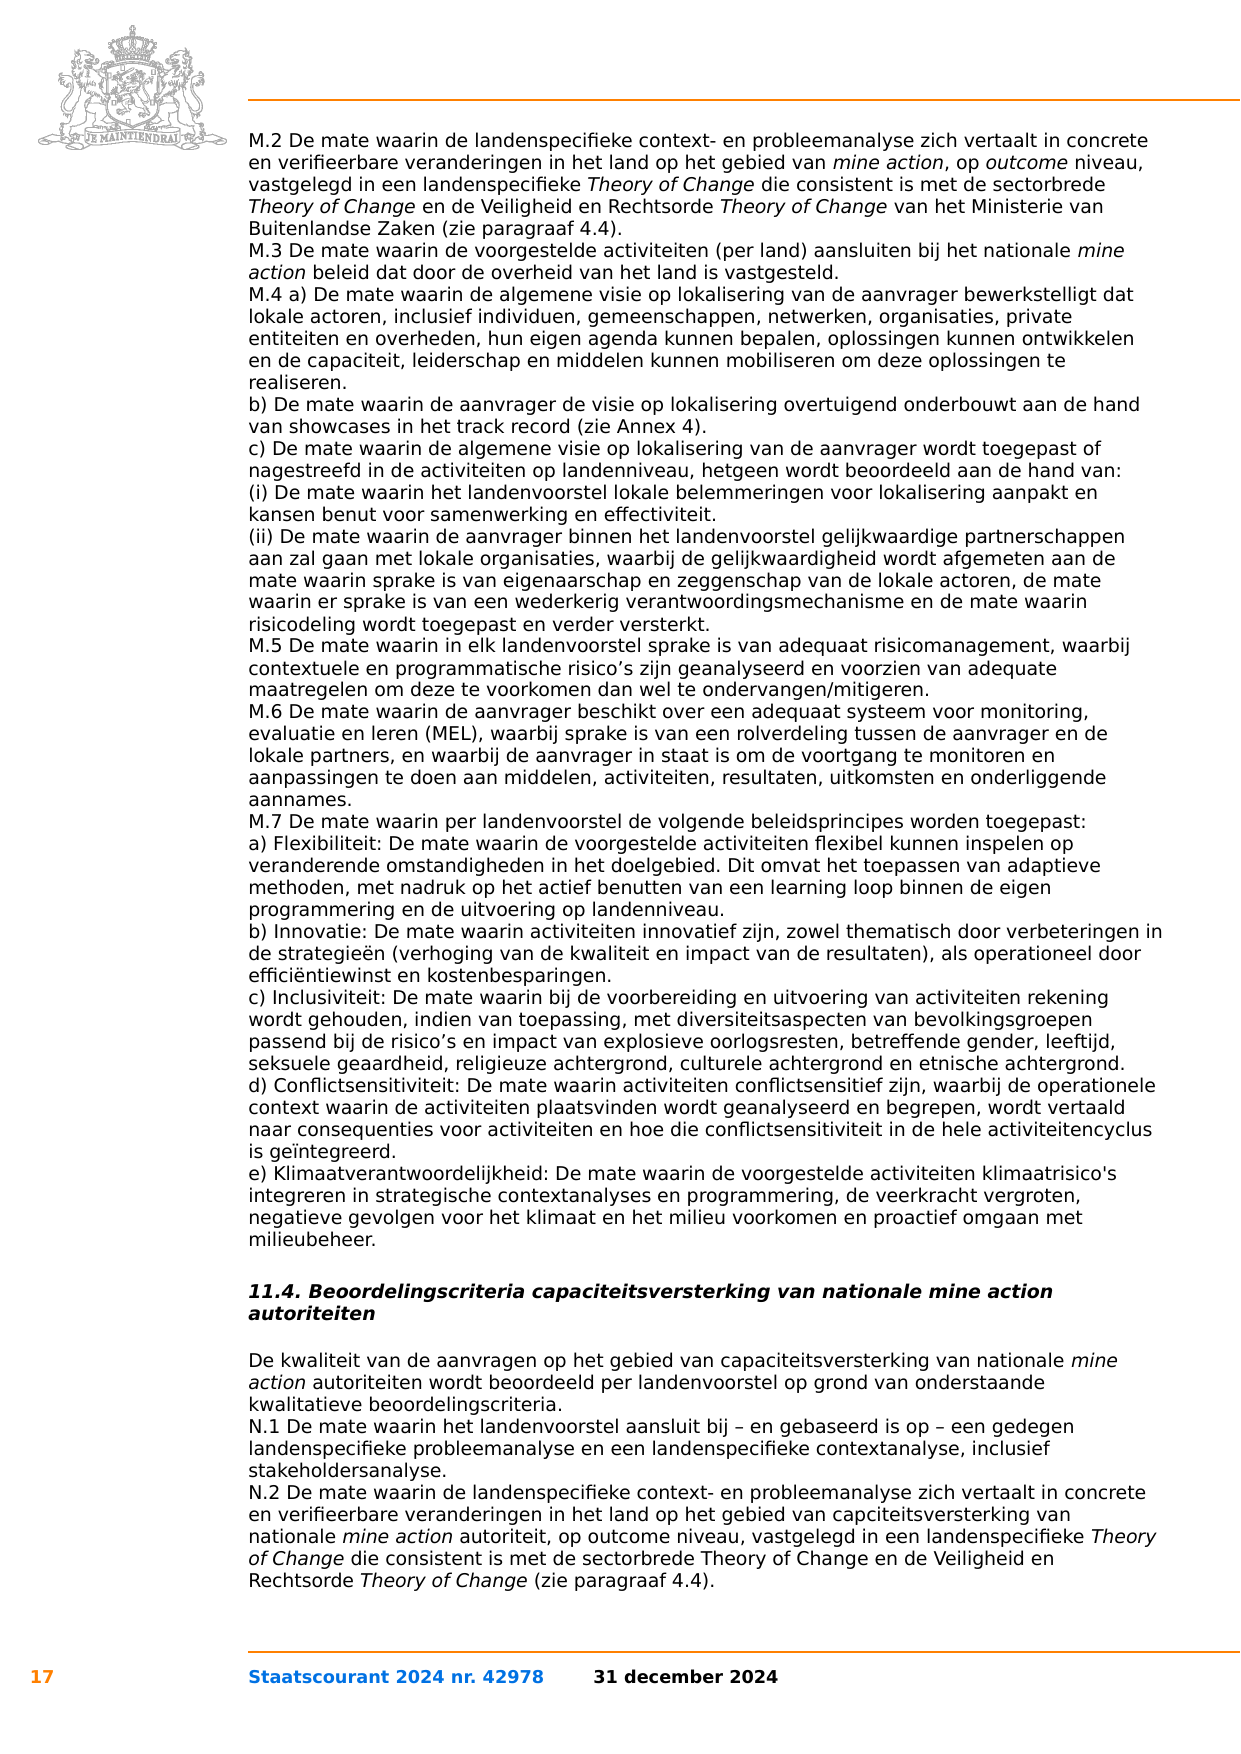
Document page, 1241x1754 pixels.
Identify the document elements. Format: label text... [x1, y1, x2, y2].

text N.2 De mate waarin de landenspecifieke context- en probleemanalyse zich vertaalt in concrete en verifieerbare veranderingen in het land op het gebied van capciteitsversterking van nationale mine action autoriteit, op outcome niveau, vastgelegd in een landenspecifieke Theory of Change die consistent is met de sectorbrede Theory of Change en de Veiligheid en Rechtsorde Theory of Change (zie paragraaf 4.4). [248, 1482, 1163, 1592]
text (ii) De mate waarin de aanvrager binnen het landenvoorstel gelijkwaardige partnerschappen aan zal gaan met lokale organisaties, waarbij de gelijkwaardigheid wordt afgemeten aan de mate waarin sprake is van eigenaarschap en zeggenschap van de lokale actoren, de mate waarin er sprake is van een wederkerig verantwoordingsmechanisme en de mate waarin risicodeling wordt toegepast en verder versterkt. [248, 526, 1163, 635]
text De kwaliteit van de aanvragen op het gebied van capaciteitsversterking van nationale mine action autoriteiten wordt beoordeeld per landenvoorstel op grond van onderstaande kwalitatieve beoordelingscriteria. [248, 1350, 1163, 1416]
text d) Conflictsensitiviteit: De mate waarin activiteiten conflictsensitief zijn, waarbij de operationele context waarin de activiteiten plaatsvinden wordt geanalyseerd en begrepen, wordt vertaald naar consequenties voor activiteiten en hoe die conflictsensitiviteit in de hele activiteitencyclus is geïntegreerd. [248, 1075, 1163, 1163]
text b) De mate waarin de aanvrager de visie op lokalisering overtuigend onderbouwt aan de hand van showcases in het track record (zie Annex 4). [248, 394, 1163, 438]
text N.1 De mate waarin het landenvoorstel aansluit bij – en gebaseerd is op – een gedegen landenspecifieke probleemanalyse en een landenspecifieke contextanalyse, inclusief stakeholdersanalyse. [248, 1416, 1163, 1482]
text M.7 De mate waarin per landenvoorstel de volgende beleidsprincipes worden toegepast: [248, 811, 1163, 833]
picture [38, 25, 227, 150]
text M.2 De mate waarin de landenspecifieke context- en probleemanalyse zich vertaalt in concrete en verifieerbare veranderingen in het land op het gebied van mine action, op outcome niveau, vastgelegd in een landenspecifieke Theory of Change die consistent is met de sectorbrede Theory of Change en de Veiligheid en Rechtsorde Theory of Change van het Ministerie van Buitenlandse Zaken (zie paragraaf 4.4). [248, 130, 1163, 240]
subtitle 11.4. Beoordelingscriteria capaciteitsversterking van nationale mine action autoriteiten [248, 1281, 1163, 1325]
text M.6 De mate waarin de aanvrager beschikt over een adequaat systeem voor monitoring, evaluatie en leren (MEL), waarbij sprake is van een rolverdeling tussen de aanvrager en de lokale partners, en waarbij de aanvrager in staat is om de voortgang te monitoren en aanpassingen te doen aan middelen, activiteiten, resultaten, uitkomsten en onderliggende aannames. [248, 701, 1163, 811]
text e) Klimaatverantwoordelijkheid: De mate waarin de voorgestelde activiteiten klimaatrisico's integreren in strategische contextanalyses en programmering, de veerkracht vergroten, negatieve gevolgen voor het klimaat en het milieu voorkomen en proactief omgaan met milieubeheer. [248, 1163, 1163, 1251]
text M.5 De mate waarin in elk landenvoorstel sprake is van adequaat risicomanagement, waarbij contextuele en programmatische risico’s zijn geanalyseerd en voorzien van adequate maatregelen om deze te voorkomen dan wel te ondervangen/mitigeren. [248, 635, 1163, 701]
text b) Innovatie: De mate waarin activiteiten innovatief zijn, zowel thematisch door verbeteringen in de strategieën (verhoging van de kwaliteit en impact van de resultaten), als operationeel door efficiëntiewinst en kostenbesparingen. [248, 921, 1163, 987]
text c) Inclusiviteit: De mate waarin bij de voorbereiding en uitvoering van activiteiten rekening wordt gehouden, indien van toepassing, met diversiteitsaspecten van bevolkingsgroepen passend bij de risico’s en impact van explosieve oorlogsresten, betreffende gender, leeftijd, seksuele geaardheid, religieuze achtergrond, culturele achtergrond en etnische achtergrond. [248, 987, 1163, 1075]
text M.4 a) De mate waarin de algemene visie op lokalisering van de aanvrager bewerkstelligt dat lokale actoren, inclusief individuen, gemeenschappen, netwerken, organisaties, private entiteiten en overheden, hun eigen agenda kunnen bepalen, oplossingen kunnen ontwikkelen en de capaciteit, leiderschap en middelen kunnen mobiliseren om deze oplossingen te realiseren. [248, 284, 1163, 394]
text (i) De mate waarin het landenvoorstel lokale belemmeringen voor lokalisering aanpakt en kansen benut voor samenwerking en effectiviteit. [248, 482, 1163, 526]
text c) De mate waarin de algemene visie op lokalisering van de aanvrager wordt toegepast of nagestreefd in de activiteiten op landenniveau, hetgeen wordt beoordeeld aan de hand van: [248, 438, 1163, 482]
text a) Flexibiliteit: De mate waarin de voorgestelde activiteiten flexibel kunnen inspelen op veranderende omstandigheden in het doelgebied. Dit omvat het toepassen van adaptieve methoden, met nadruk op het actief benutten van een learning loop binnen de eigen programmering en de uitvoering op landenniveau. [248, 833, 1163, 921]
text M.3 De mate waarin de voorgestelde activiteiten (per land) aansluiten bij het nationale mine action beleid dat door de overheid van het land is vastgesteld. [248, 240, 1163, 284]
